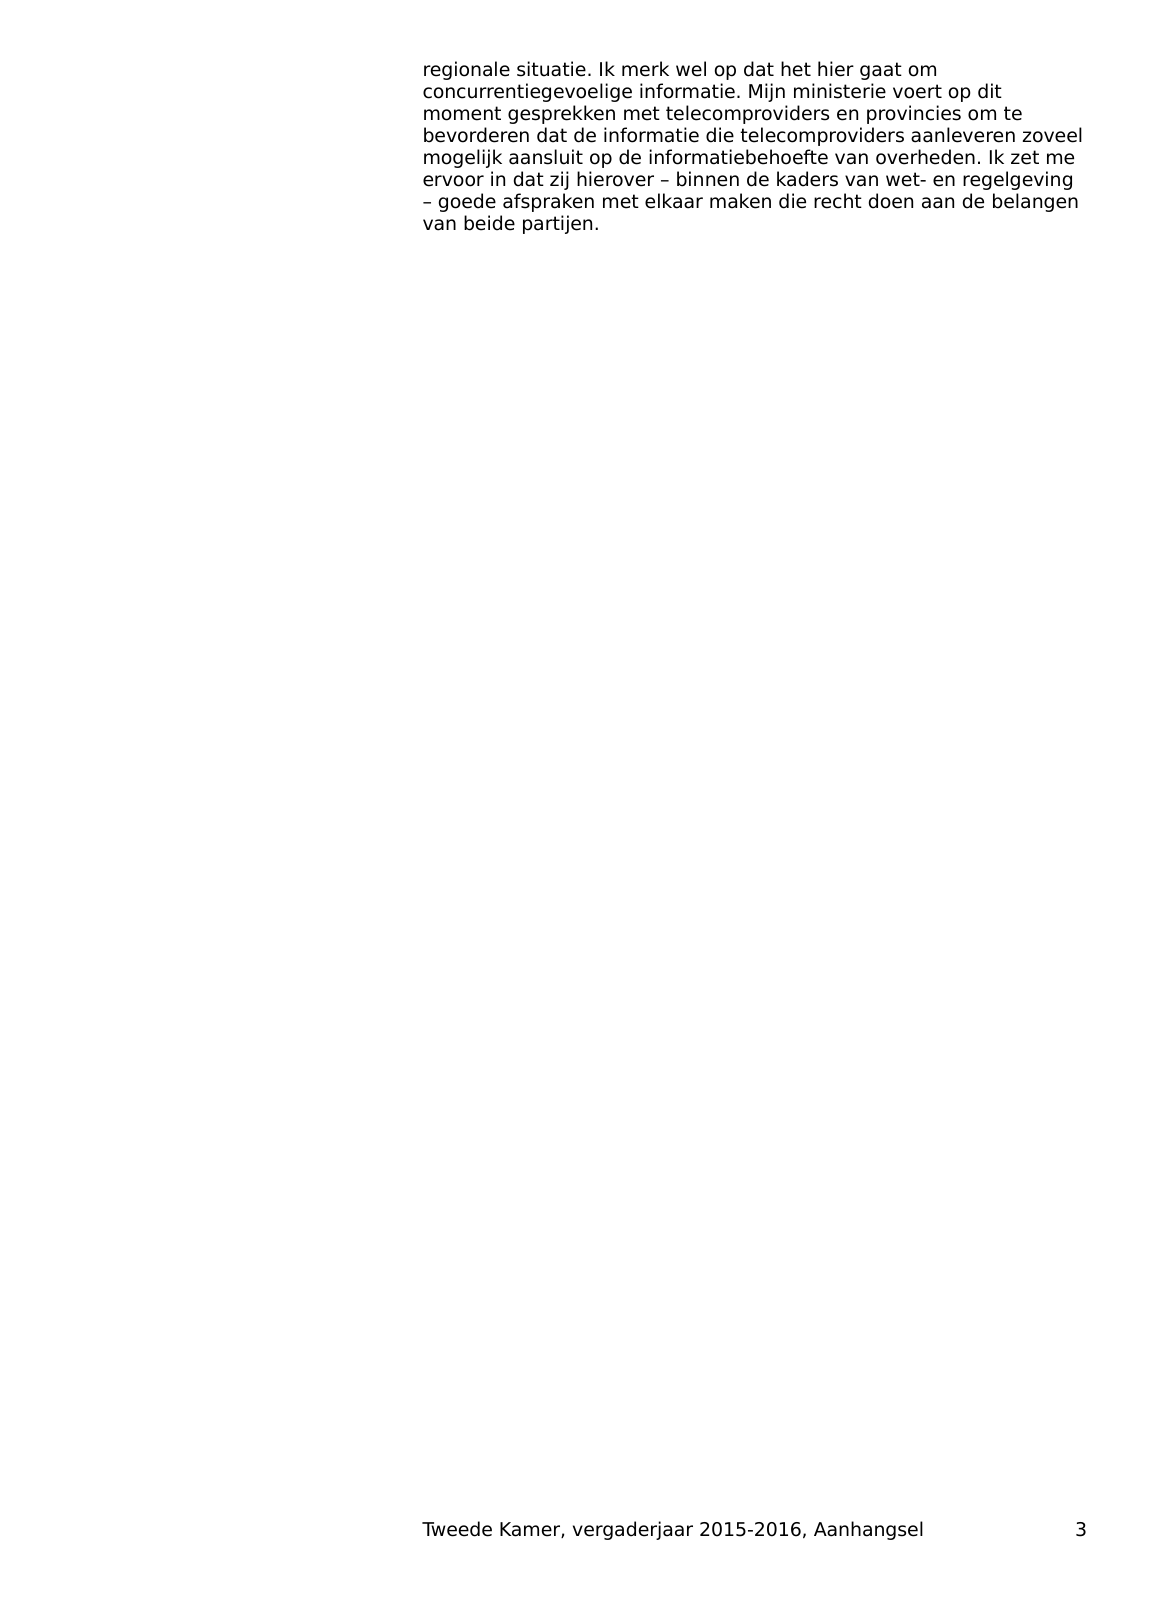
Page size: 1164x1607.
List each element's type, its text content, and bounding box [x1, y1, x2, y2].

text regionale situatie. Ik merk wel op dat het hier gaat om concurrentiegevoelige informatie. Mijn ministerie voert op dit moment gesprekken met telecomproviders en provincies om te bevorderen dat de informatie die telecomproviders aanleveren zoveel mogelijk aansluit op de informatiebehoefte van overheden. Ik zet me ervoor in dat zij hierover – binnen de kaders van wet- en regelgeving – goede afspraken met elkaar maken die recht doen aan de belangen van beide partijen. [422, 59, 1087, 235]
